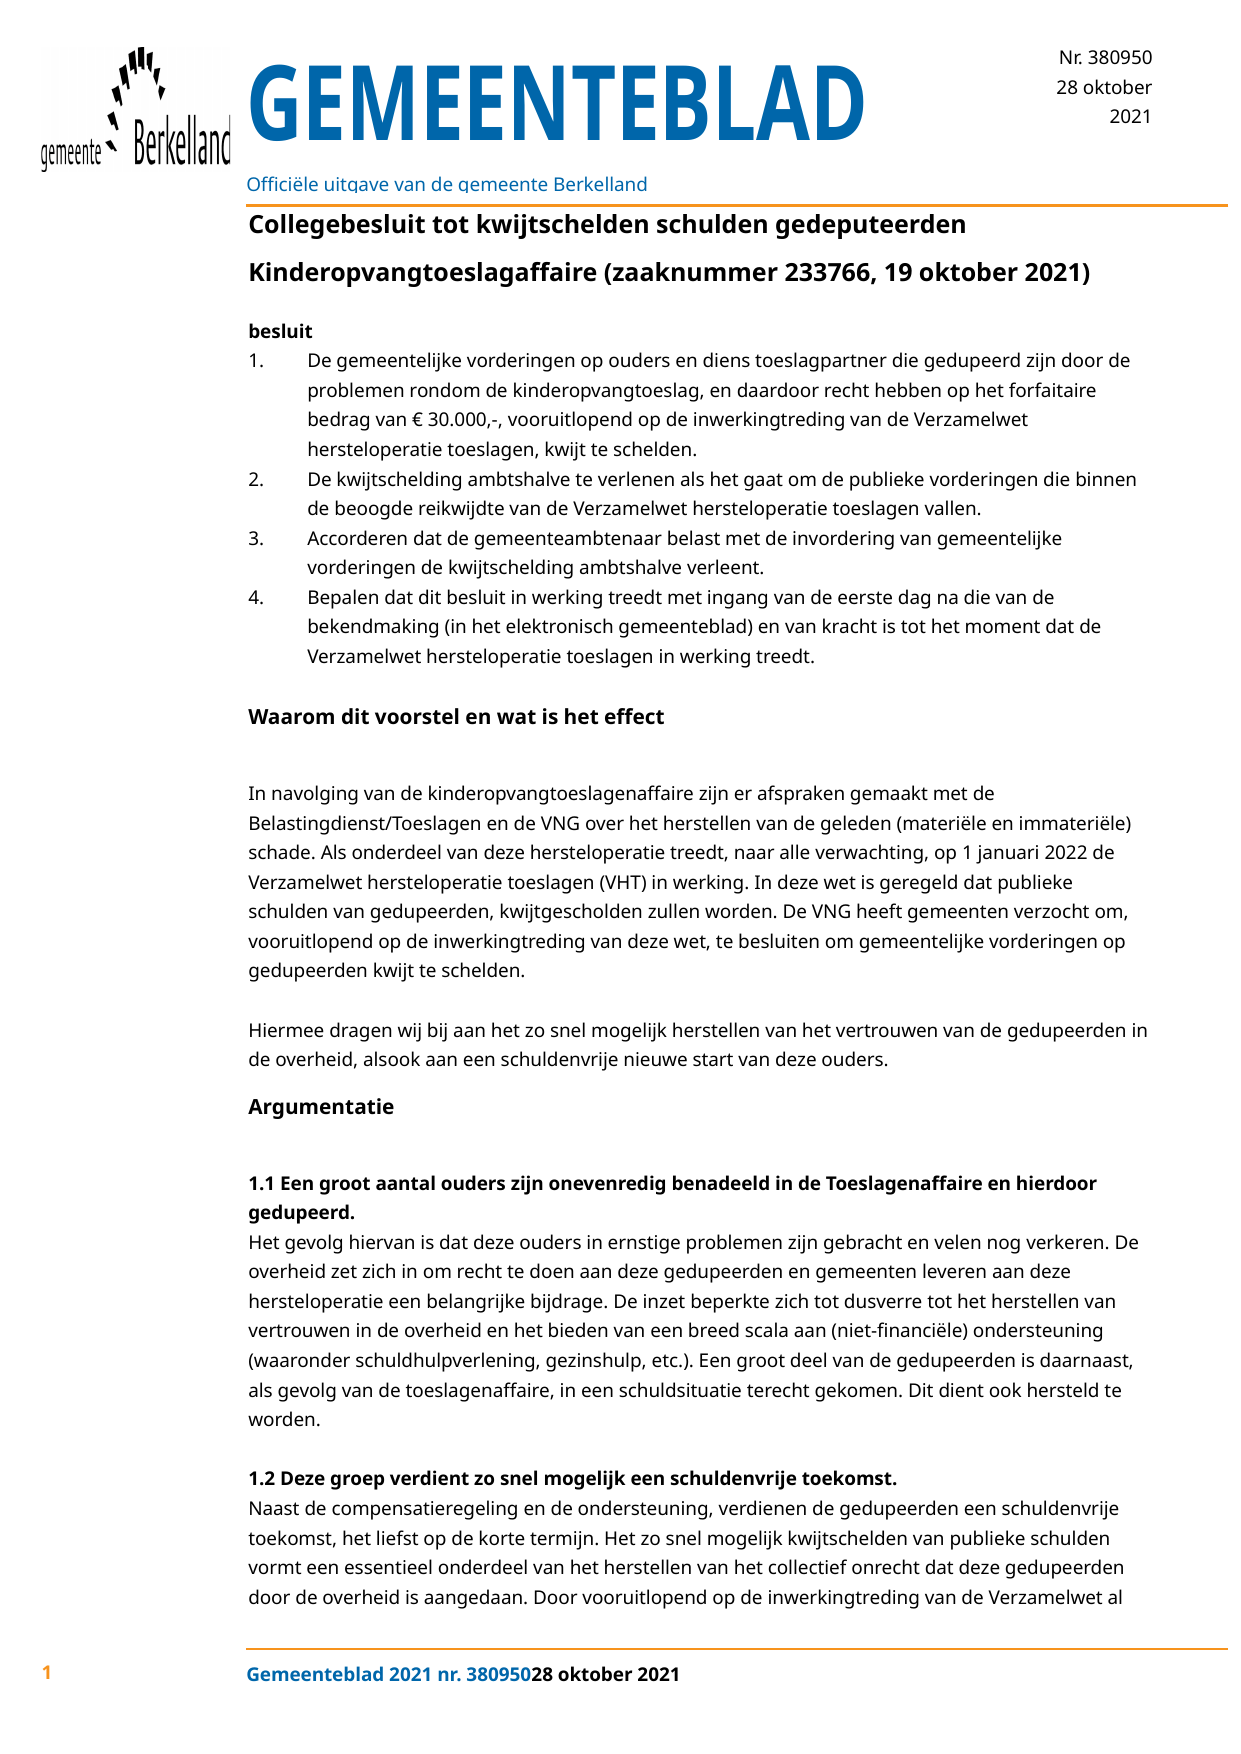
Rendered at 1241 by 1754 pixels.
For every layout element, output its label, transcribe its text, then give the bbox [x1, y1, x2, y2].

list Accorderen dat de gemeenteambtenaar belast met de invordering van gemeentelijke vorderingen de kwijtschelding ambtshalve verleent. [248, 525, 1152, 580]
text 1.1 Een groot aantal ouders zijn onevenredig benadeeld in de Toeslagenaffaire en hierdoor gedupeerd. [248, 1170, 1152, 1225]
text Argumentatie [248, 1092, 1152, 1121]
text Collegebesluit tot kwijtschelden schulden gedeputeerden Kinderopvangtoeslagaffaire (zaaknummer 233766, 19 oktober 2021) [248, 207, 1152, 288]
text 1.2 Deze groep verdient zo snel mogelijk een schuldenvrije toekomst. [248, 1466, 1152, 1491]
text besluit [248, 318, 1152, 344]
picture [41, 47, 231, 172]
list Bepalen dat dit besluit in werking treedt met ingang van de eerste dag na die van de bekendmaking (in het elektronisch gemeenteblad) en van kracht is tot het moment dat de Verzamelwet hersteloperatie toeslagen in werking treedt. [248, 584, 1152, 669]
list De gemeentelijke vorderingen op ouders en diens toeslagpartner die gedupeerd zijn door de problemen rondom de kinderopvangtoeslag, en daardoor recht hebben op het forfaitaire bedrag van € 30.000,-, vooruitlopend op de inwerkingtreding van de Verzamelwet hersteloperatie toeslagen, kwijt te schelden. [248, 347, 1152, 462]
text Naast de compensatieregeling en de ondersteuning, verdienen de gedupeerden een schuldenvrije toekomst, het liefst op de korte termijn. Het zo snel mogelijk kwijtschelden van publieke schulden vormt een essentieel onderdeel van het herstellen van het collectief onrecht dat deze gedupeerden door de overheid is aangedaan. Door vooruitlopend op de inwerkingtreding van de Verzamelwet al [248, 1495, 1152, 1610]
list De kwijtschelding ambtshalve te verlenen als het gaat om de publieke vorderingen die binnen de beoogde reikwijdte van de Verzamelwet hersteloperatie toeslagen vallen. [248, 466, 1152, 521]
text Hiermee dragen wij bij aan het zo snel mogelijk herstellen van het vertrouwen van de gedupeerden in de overheid, alsook aan een schuldenvrije nieuwe start van deze ouders. [248, 1017, 1152, 1072]
text In navolging van de kinderopvangtoeslagenaffaire zijn er afspraken gemaakt met de Belastingdienst/Toeslagen en de VNG over het herstellen van de geleden (materiële en immateriële) schade. Als onderdeel van deze hersteloperatie treedt, naar alle verwachting, op 1 januari 2022 de Verzamelwet hersteloperatie toeslagen (VHT) in werking. In deze wet is geregeld dat publieke schulden van gedupeerden, kwijtgescholden zullen worden. De VNG heeft gemeenten verzocht om, vooruitlopend op de inwerkingtreding van deze wet, te besluiten om gemeentelijke vorderingen op gedupeerden kwijt te schelden. [248, 780, 1152, 983]
text Waarom dit voorstel en wat is het effect [248, 702, 1152, 731]
text Het gevolg hiervan is dat deze ouders in ernstige problemen zijn gebracht en velen nog verkeren. De overheid zet zich in om recht te doen aan deze gedupeerden en gemeenten leveren aan deze hersteloperatie een belangrijke bijdrage. De inzet beperkte zich tot dusverre tot het herstellen van vertrouwen in de overheid en het bieden van een breed scala aan (niet-financiële) ondersteuning (waaronder schuldhulpverlening, gezinshulp, etc.). Een groot deel van de gedupeerden is daarnaast, als gevolg van de toeslagenaffaire, in een schuldsituatie terecht gekomen. Dit dient ook hersteld te worden. [248, 1229, 1152, 1432]
